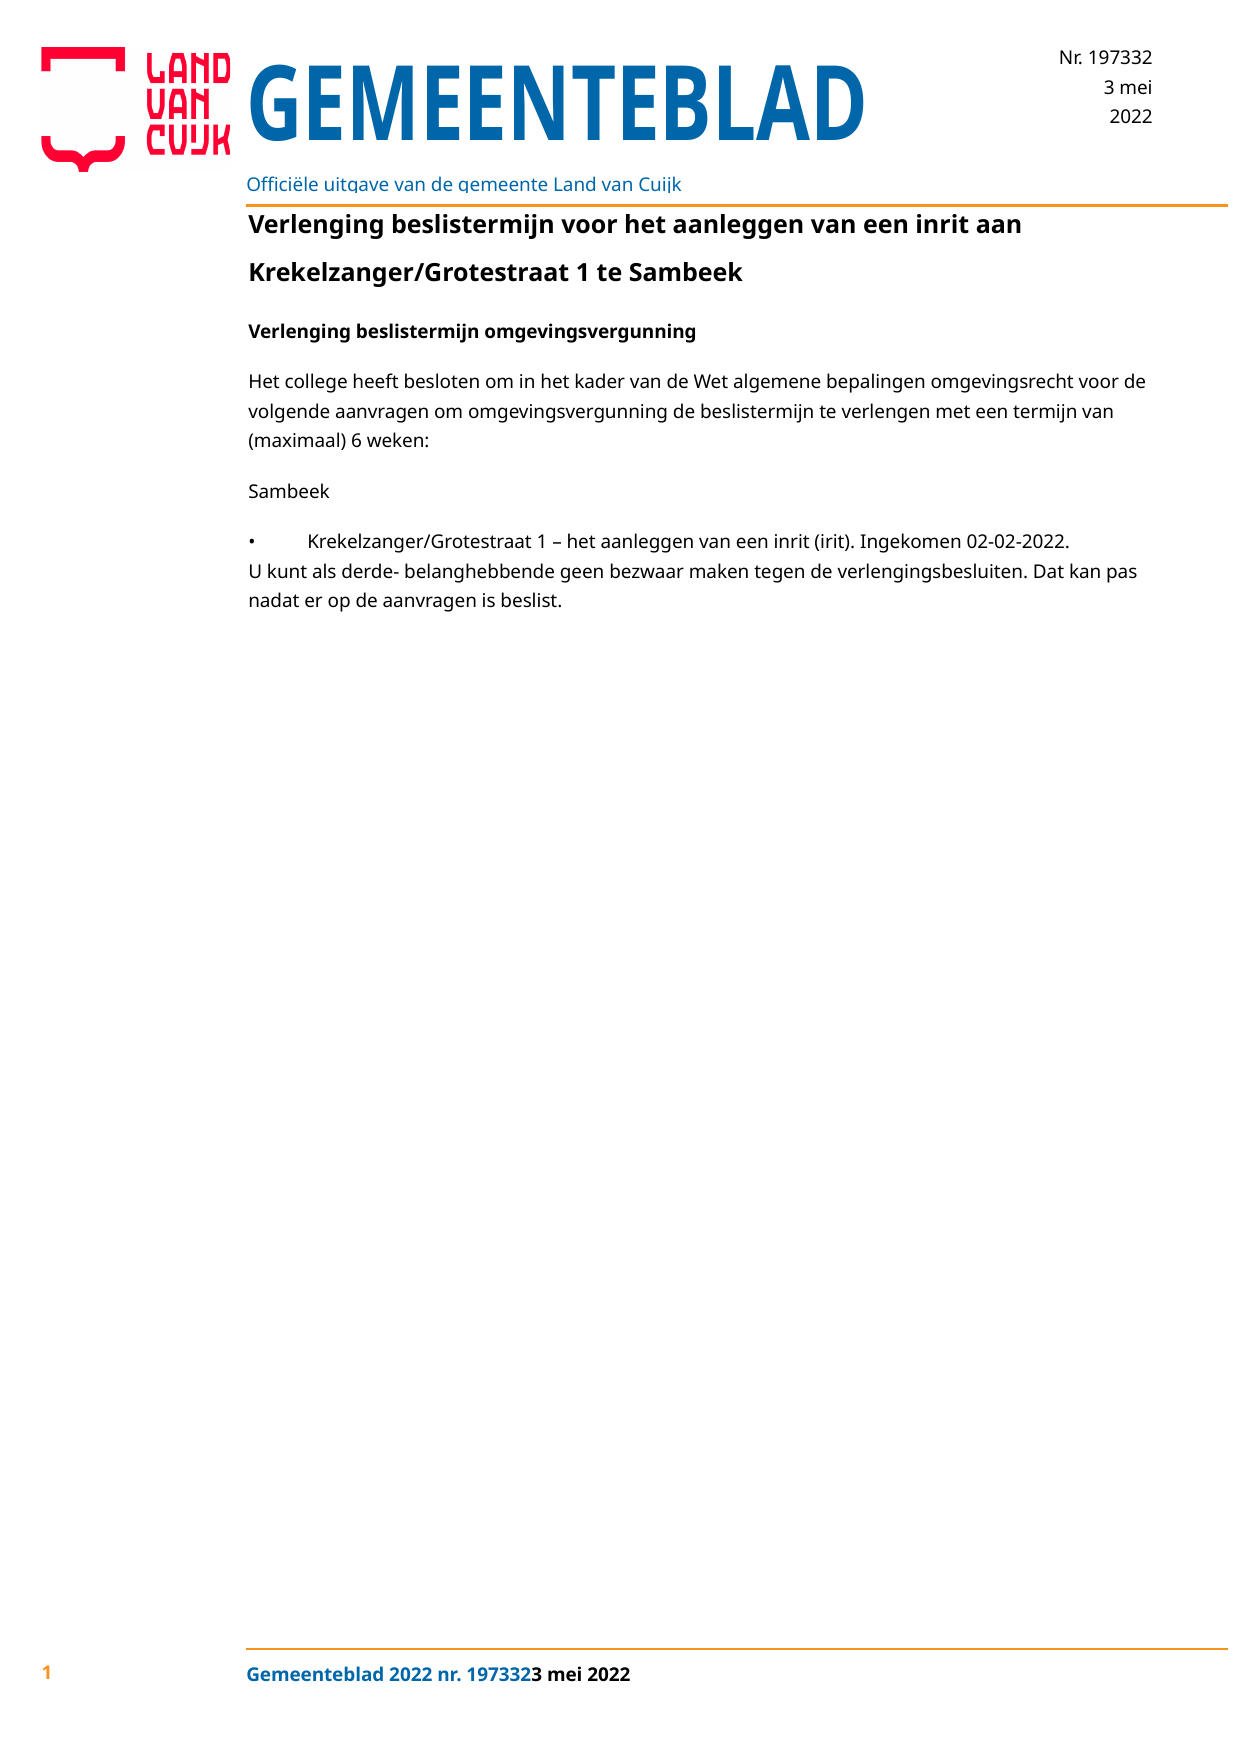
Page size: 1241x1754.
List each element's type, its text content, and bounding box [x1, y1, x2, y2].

list Krekelzanger/Grotestraat 1 – het aanleggen van een inrit (irit). Ingekomen 02-02-2022. [248, 528, 1152, 554]
text Verlenging beslistermijn voor het aanleggen van een inrit aan Krekelzanger/Grotestraat 1 te Sambeek [248, 207, 1152, 288]
text Het college heeft besloten om in het kader van de Wet algemene bepalingen omgevingsrecht voor de volgende aanvragen om omgevingsvergunning de beslistermijn te verlengen met een termijn van (maximaal) 6 weken: [248, 368, 1152, 453]
text U kunt als derde- belanghebbende geen bezwaar maken tegen de verlengingsbesluiten. Dat kan pas nadat er op de aanvragen is beslist. [248, 558, 1152, 613]
text Verlenging beslistermijn omgevingsvergunning [248, 318, 1152, 344]
picture [41, 47, 231, 172]
text Sambeek [248, 478, 1152, 504]
